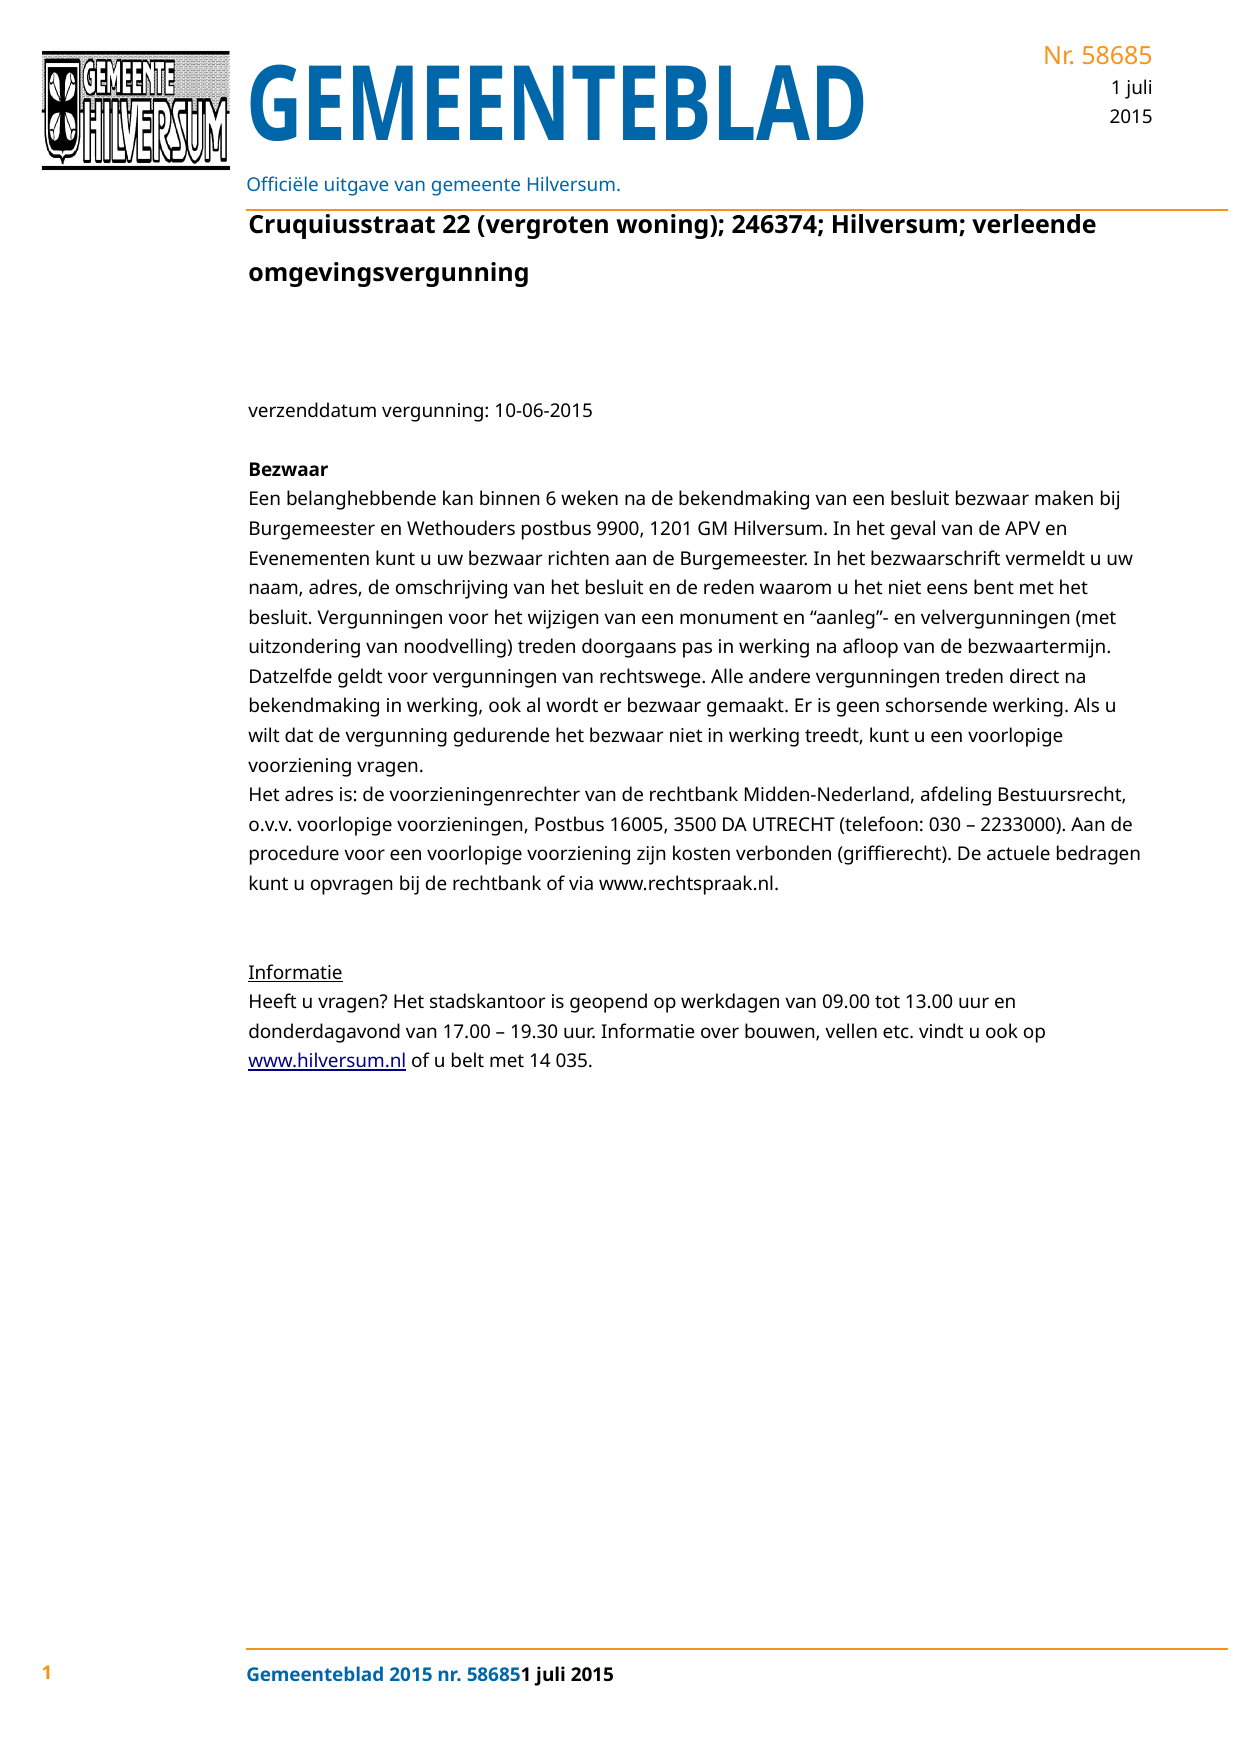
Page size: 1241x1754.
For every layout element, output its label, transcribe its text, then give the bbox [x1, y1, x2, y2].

text Het adres is: de voorzieningenrechter van de rechtbank Midden-Nederland, afdeling Bestuursrecht, o.v.v. voorlopige voorzieningen, Postbus 16005, 3500 DA UTRECHT (telefoon: 030 – 2233000). Aan de procedure voor een voorlopige voorziening zijn kosten verbonden (griffierecht). De actuele bedragen kunt u opvragen bij de rechtbank of via www.rechtspraak.nl. [248, 781, 1152, 896]
text Bezwaar [248, 456, 1152, 482]
text Een belanghebbende kan binnen 6 weken na de bekendmaking van een besluit bezwaar maken bij Burgemeester en Wethouders postbus 9900, 1201 GM Hilversum. In het geval van de APV en Evenementen kunt u uw bezwaar richten aan de Burgemeester. In het bezwaarschrift vermeldt u uw naam, adres, de omschrijving van het besluit en de reden waarom u het niet eens bent met het besluit. Vergunningen voor het wijzigen van een monument en “aanleg”- en velvergunningen (met uitzondering van noodvelling) treden doorgaans pas in werking na afloop van de bezwaartermijn. Datzelfde geldt voor vergunningen van rechtswege. Alle andere vergunningen treden direct na bekendmaking in werking, ook al wordt er bezwaar gemaakt. Er is geen schorsende werking. Als u wilt dat de vergunning gedurende het bezwaar niet in werking treedt, kunt u een voorlopige voorziening vragen. [248, 486, 1152, 777]
text Informatie [248, 959, 1152, 984]
text verzenddatum vergunning: 10-06-2015 [248, 397, 1152, 422]
text Heeft u vragen? Het stadskantoor is geopend op werkdagen van 09.00 tot 13.00 uur en donderdagavond van 17.00 – 19.30 uur. Informatie over bouwen, vellen etc. vindt u ook op www.hilversum.nl of u belt met 14 035. [248, 988, 1152, 1073]
picture [41, 47, 231, 172]
text Cruquiusstraat 22 (vergroten woning); 246374; Hilversum; verleende omgevingsvergunning [248, 211, 1152, 288]
